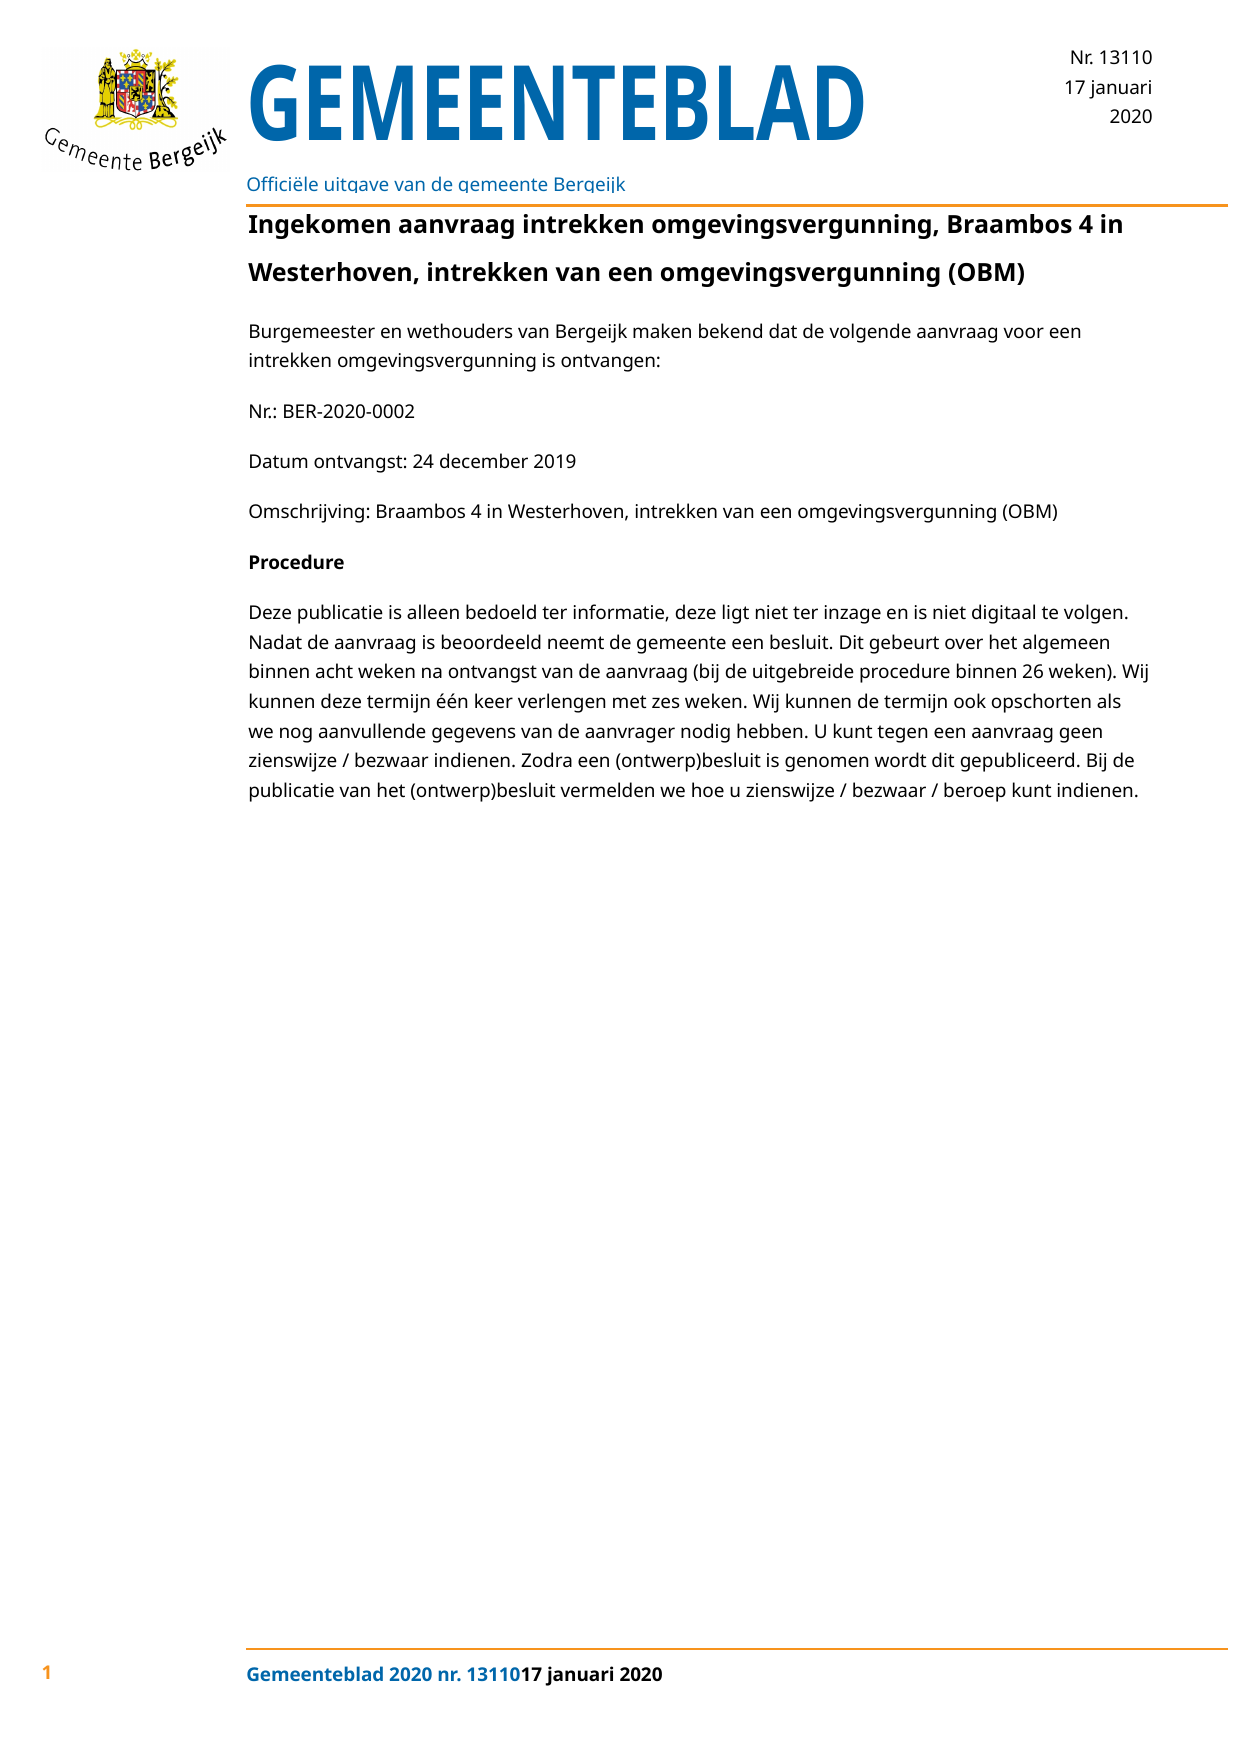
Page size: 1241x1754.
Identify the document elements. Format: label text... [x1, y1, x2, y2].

picture [41, 47, 231, 172]
text Datum ontvangst: 24 december 2019 [248, 448, 1152, 474]
text Procedure [248, 549, 1152, 575]
text Omschrijving: Braambos 4 in Westerhoven, intrekken van een omgevingsvergunning (OBM) [248, 499, 1152, 524]
text Burgemeester en wethouders van Bergeijk maken bekend dat de volgende aanvraag voor een intrekken omgevingsvergunning is ontvangen: [248, 318, 1152, 373]
text Nr.: BER-2020-0002 [248, 398, 1152, 424]
text Deze publicatie is alleen bedoeld ter informatie, deze ligt niet ter inzage en is niet digitaal te volgen. Nadat de aanvraag is beoordeeld neemt de gemeente een besluit. Dit gebeurt over het algemeen binnen acht weken na ontvangst van de aanvraag (bij de uitgebreide procedure binnen 26 weken). Wij kunnen deze termijn één keer verlengen met zes weken. Wij kunnen de termijn ook opschorten als we nog aanvullende gegevens van de aanvrager nodig hebben. U kunt tegen een aanvraag geen zienswijze / bezwaar indienen. Zodra een (ontwerp)besluit is genomen wordt dit gepubliceerd. Bij de publicatie van het (ontwerp)besluit vermelden we hoe u zienswijze / bezwaar / beroep kunt indienen. [248, 599, 1152, 803]
text Ingekomen aanvraag intrekken omgevingsvergunning, Braambos 4 in Westerhoven, intrekken van een omgevingsvergunning (OBM) [248, 207, 1152, 288]
